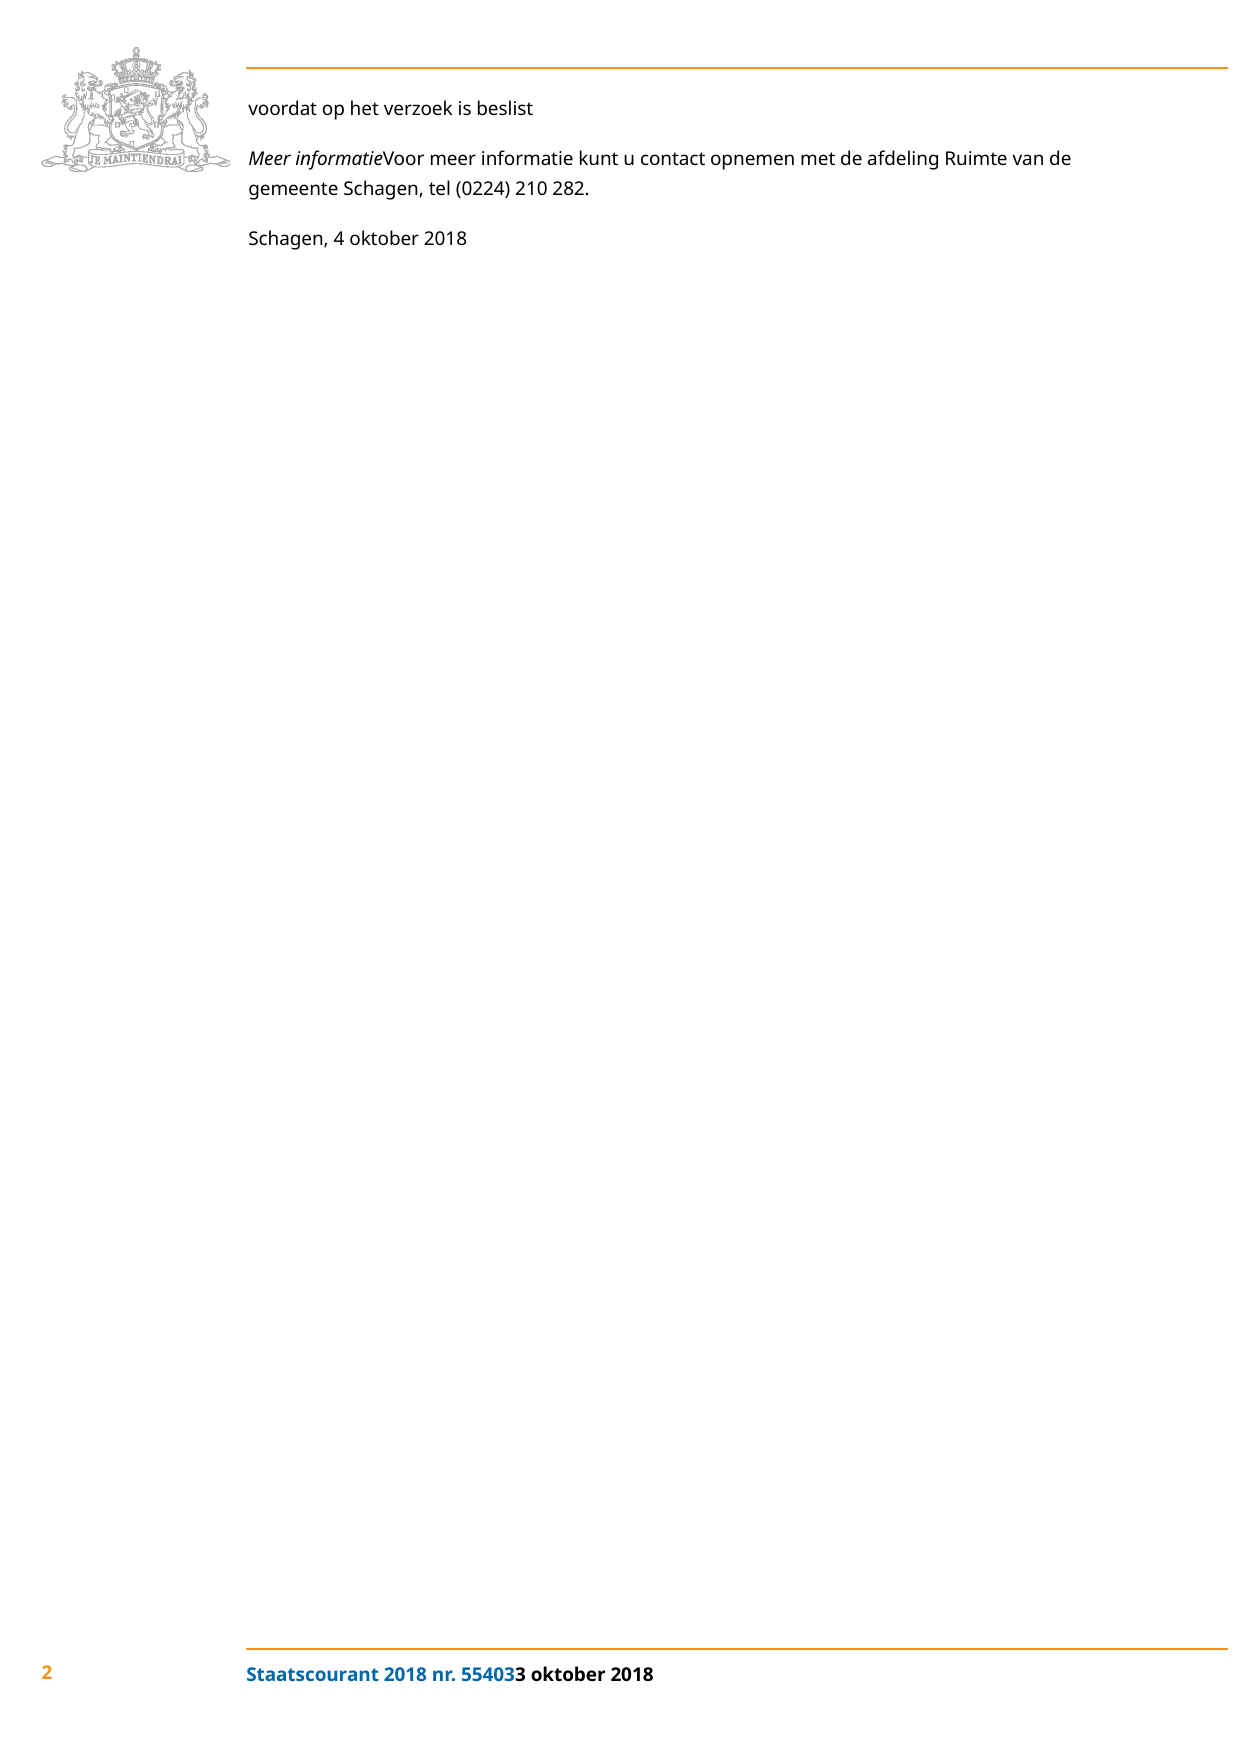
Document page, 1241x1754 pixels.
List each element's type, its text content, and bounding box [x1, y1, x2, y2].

text Meer informatieVoor meer informatie kunt u contact opnemen met de afdeling Ruimte van de gemeente Schagen, tel (0224) 210 282. [248, 145, 1152, 201]
text Schagen, 4 oktober 2018 [248, 225, 1152, 251]
text voordat op het verzoek is beslist [248, 95, 1152, 121]
picture [41, 47, 231, 172]
